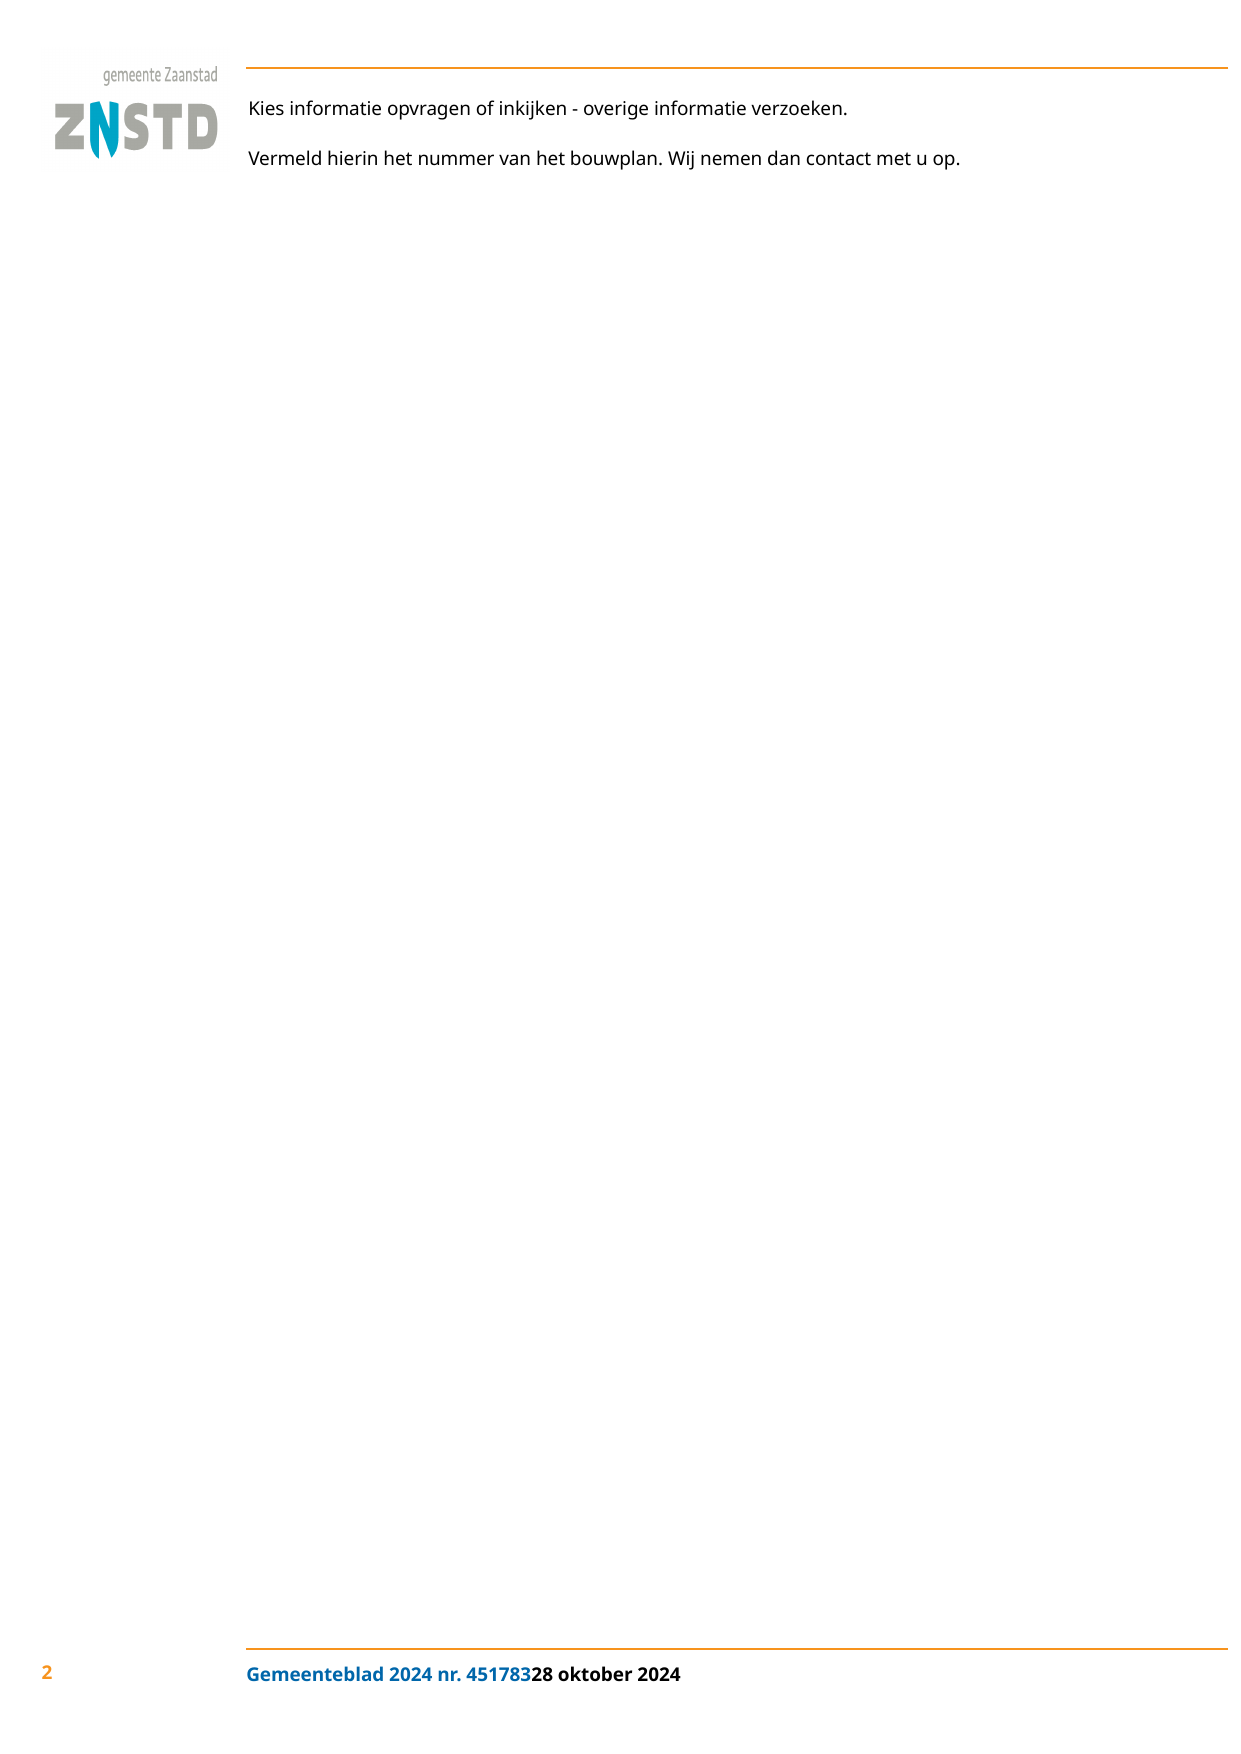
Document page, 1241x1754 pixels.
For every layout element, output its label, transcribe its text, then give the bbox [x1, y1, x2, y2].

text Kies informatie opvragen of inkijken - overige informatie verzoeken. [248, 95, 1152, 121]
text Vermeld hierin het nummer van het bouwplan. Wij nemen dan contact met u op. [248, 145, 1152, 171]
picture [41, 47, 231, 172]
